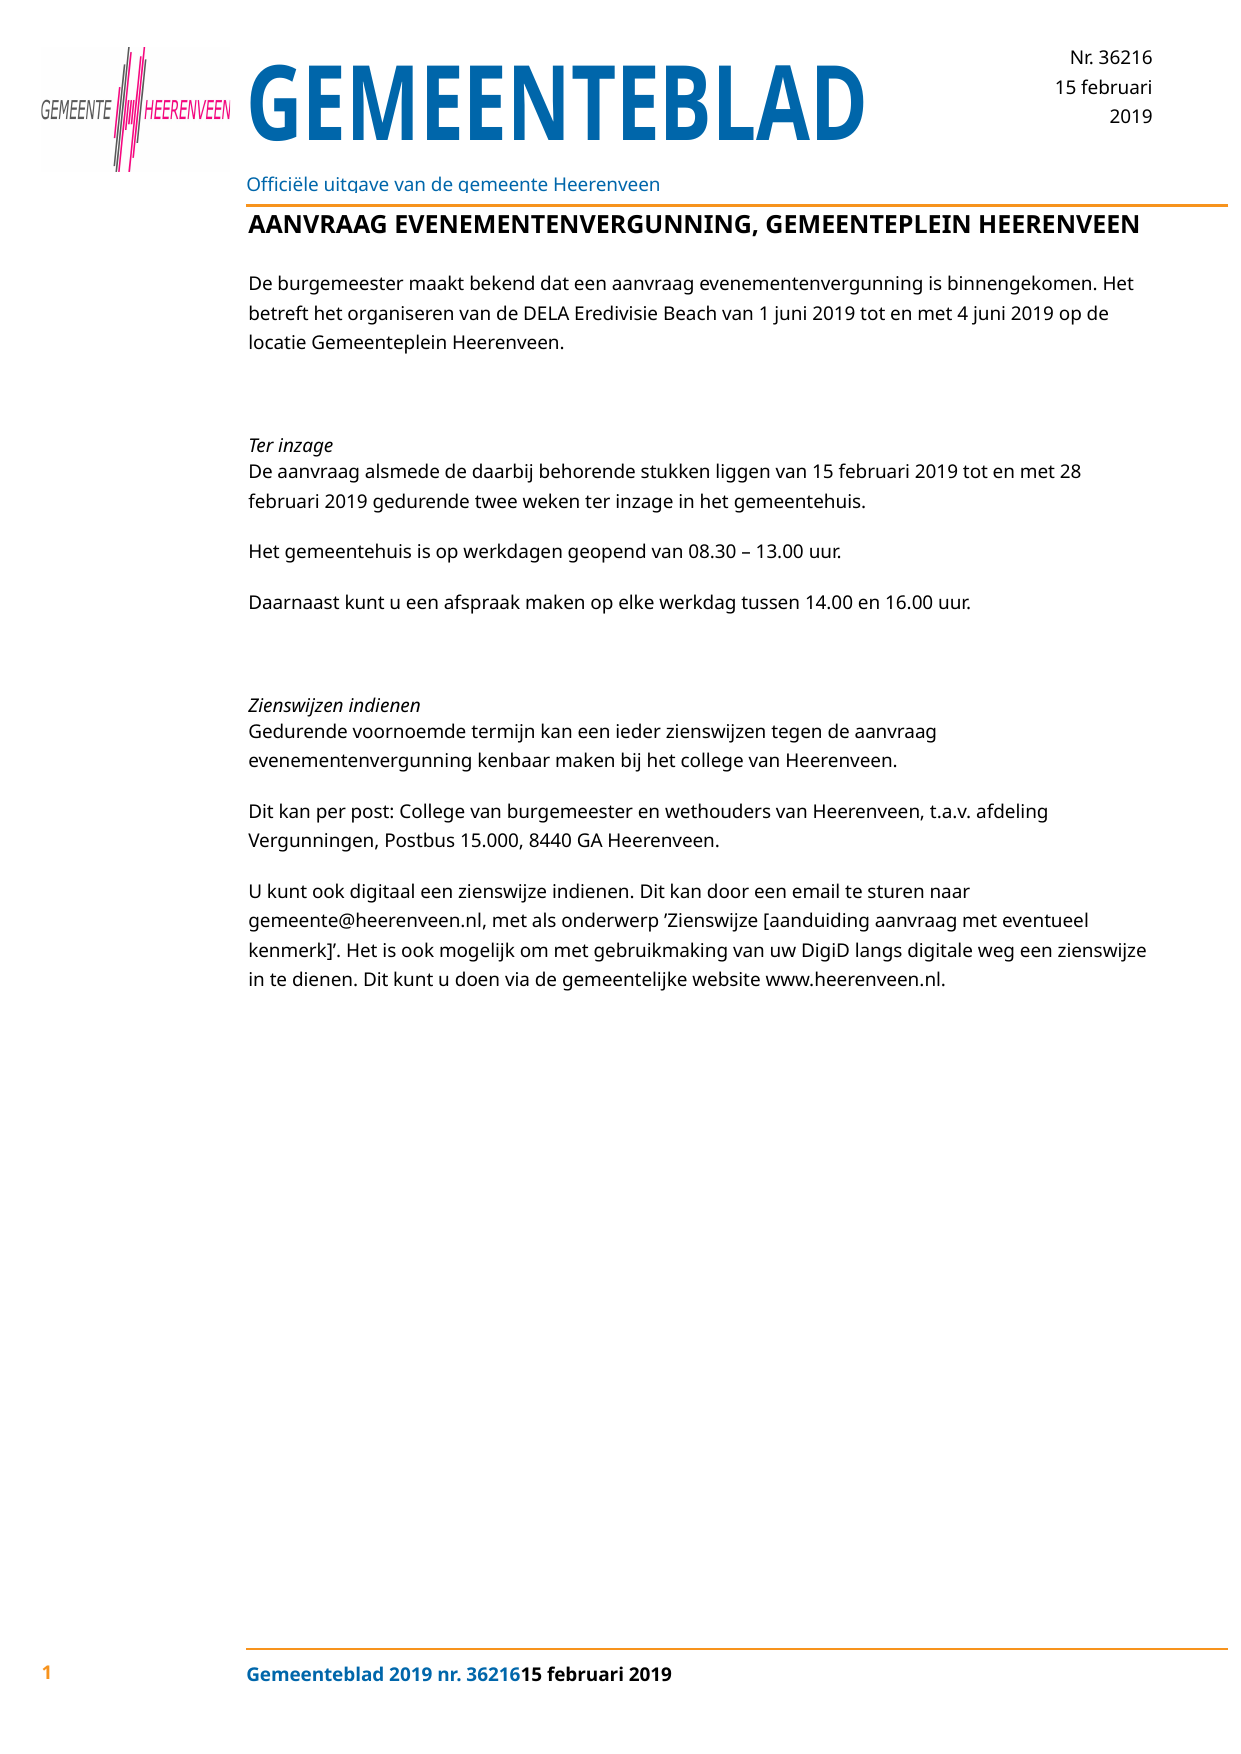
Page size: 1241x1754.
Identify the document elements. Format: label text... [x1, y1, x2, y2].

text Daarnaast kunt u een afspraak maken op elke werkdag tussen 14.00 en 16.00 uur. [248, 589, 1152, 614]
text Gedurende voornoemde termijn kan een ieder zienswijzen tegen de aanvraag evenementenvergunning kenbaar maken bij het college van Heerenveen. [248, 718, 1152, 773]
text Zienswijzen indienen [248, 692, 1152, 718]
text Ter inzage [248, 433, 1152, 458]
text U kunt ook digitaal een zienswijze indienen. Dit kan door een email te sturen naar gemeente@heerenveen.nl, met als onderwerp ’Zienswijze [aanduiding aanvraag met eventueel kenmerk]’. Het is ook mogelijk om met gebruikmaking van uw DigiD langs digitale weg een zienswijze in te dienen. Dit kunt u doen via de gemeentelijke website www.heerenveen.nl. [248, 878, 1152, 992]
text AANVRAAG EVENEMENTENVERGUNNING, GEMEENTEPLEIN HEERENVEEN [248, 207, 1152, 241]
text De burgemeester maakt bekend dat een aanvraag evenementenvergunning is binnengekomen. Het betreft het organiseren van de DELA Eredivisie Beach van 1 juni 2019 tot en met 4 juni 2019 op de locatie Gemeenteplein Heerenveen. [248, 270, 1152, 355]
text Dit kan per post: College van burgemeester en wethouders van Heerenveen, t.a.v. afdeling Vergunningen, Postbus 15.000, 8440 GA Heerenveen. [248, 798, 1152, 853]
picture [41, 47, 231, 172]
text De aanvraag alsmede de daarbij behorende stukken liggen van 15 februari 2019 tot en met 28 februari 2019 gedurende twee weken ter inzage in het gemeentehuis. [248, 458, 1152, 514]
text Het gemeentehuis is op werkdagen geopend van 08.30 – 13.00 uur. [248, 538, 1152, 564]
